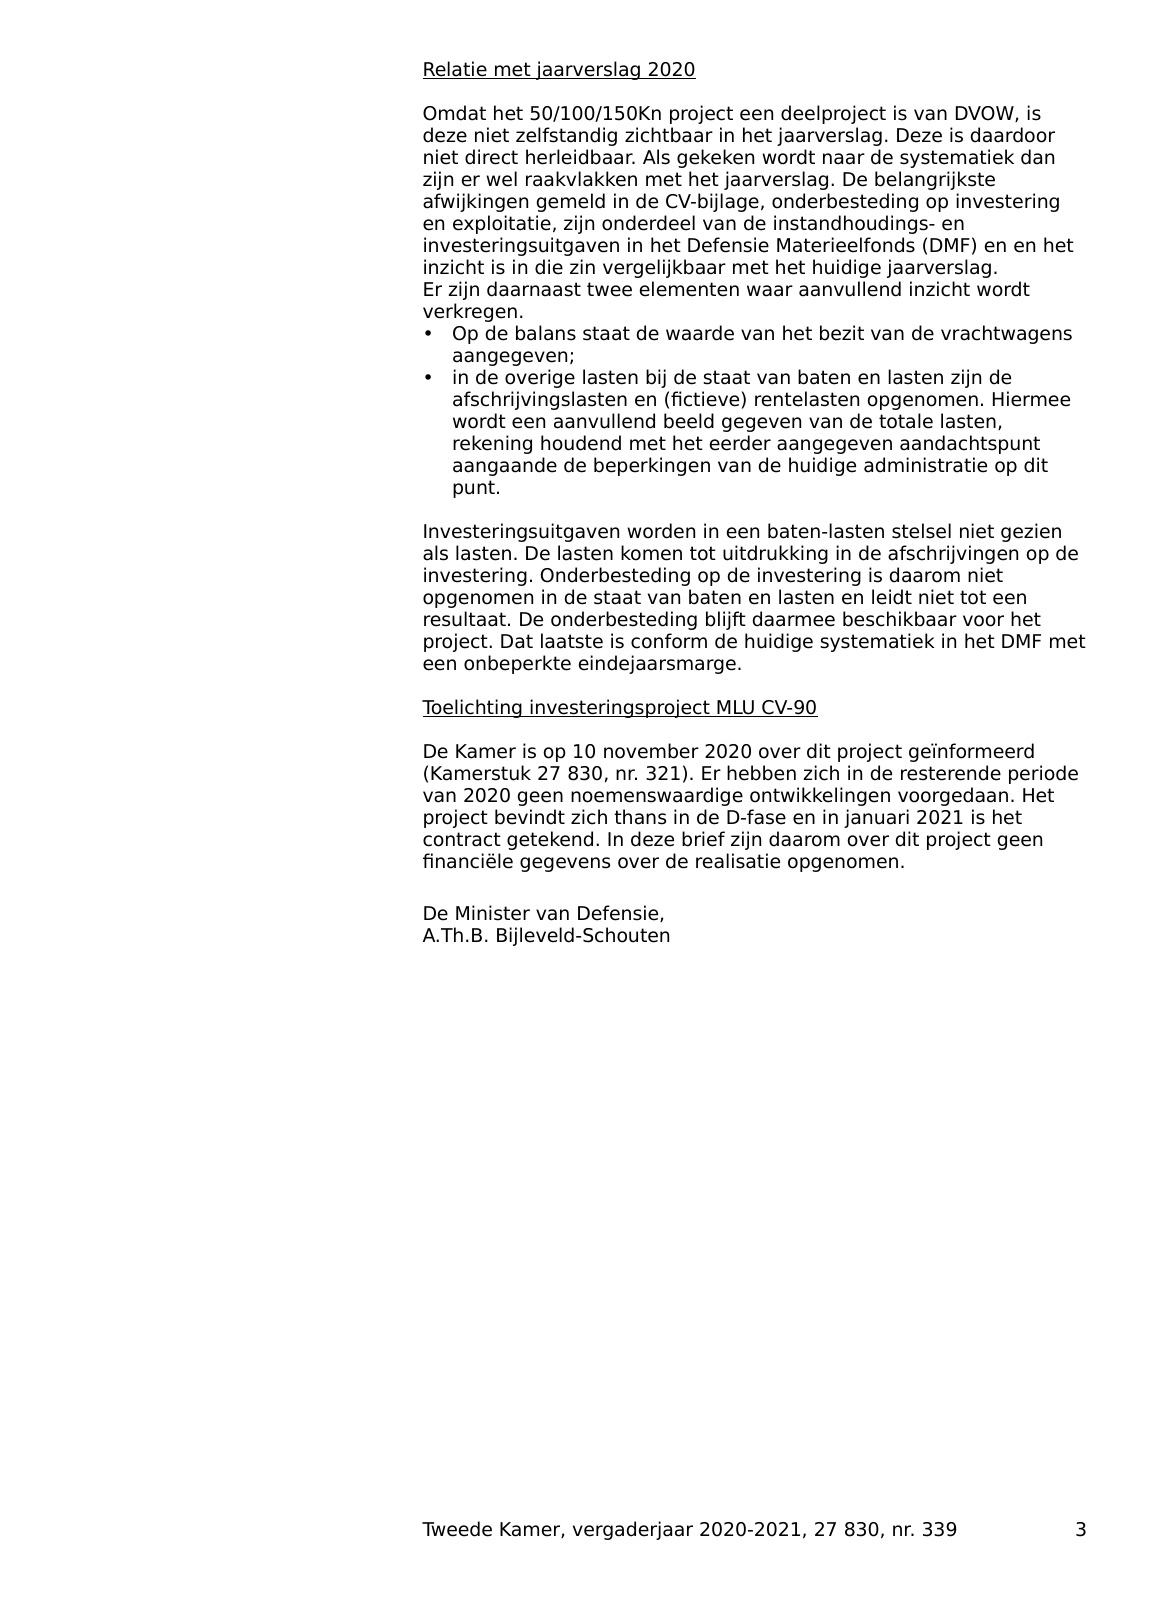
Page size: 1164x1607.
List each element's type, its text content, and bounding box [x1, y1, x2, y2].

text De Kamer is op 10 november 2020 over dit project geïnformeerd (Kamerstuk 27 830, nr. 321). Er hebben zich in de resterende periode van 2020 geen noemenswaardige ontwikkelingen voorgedaan. Het project bevindt zich thans in de D-fase en in januari 2021 is het contract getekend. In deze brief zijn daarom over dit project geen financiële gegevens over de realisatie opgenomen. [422, 741, 1087, 873]
text • in de overige lasten bij de staat van baten en lasten zijn de afschrijvingslasten en (fictieve) rentelasten opgenomen. Hiermee wordt een aanvullend beeld gegeven van de totale lasten, rekening houdend met het eerder aangegeven aandachtspunt aangaande de beperkingen van de huidige administratie op dit punt. [422, 367, 1087, 499]
subtitle Relatie met jaarverslag 2020 [422, 59, 1087, 81]
text Investeringsuitgaven worden in een baten-lasten stelsel niet gezien als lasten. De lasten komen tot uitdrukking in de afschrijvingen op de investering. Onderbesteding op de investering is daarom niet opgenomen in de staat van baten en lasten en leidt niet tot een resultaat. De onderbesteding blijft daarmee beschikbaar voor het project. Dat laatste is conform de huidige systematiek in het DMF met een onbeperkte eindejaarsmarge. [422, 521, 1087, 675]
text Er zijn daarnaast twee elementen waar aanvullend inzicht wordt verkregen. [422, 279, 1087, 323]
text De Minister van Defensie, A.Th.B. Bijleveld-Schouten [422, 903, 1087, 947]
text Omdat het 50/100/150Kn project een deelproject is van DVOW, is deze niet zelfstandig zichtbaar in het jaarverslag. Deze is daardoor niet direct herleidbaar. Als gekeken wordt naar de systematiek dan zijn er wel raakvlakken met het jaarverslag. De belangrijkste afwijkingen gemeld in de CV-bijlage, onderbesteding op investering en exploitatie, zijn onderdeel van de instandhoudings- en investeringsuitgaven in het Defensie Materieelfonds (DMF) en en het inzicht is in die zin vergelijkbaar met het huidige jaarverslag. [422, 103, 1087, 279]
text • Op de balans staat de waarde van het bezit van de vrachtwagens aangegeven; [422, 323, 1087, 367]
subtitle Toelichting investeringsproject MLU CV-90 [422, 697, 1087, 719]
